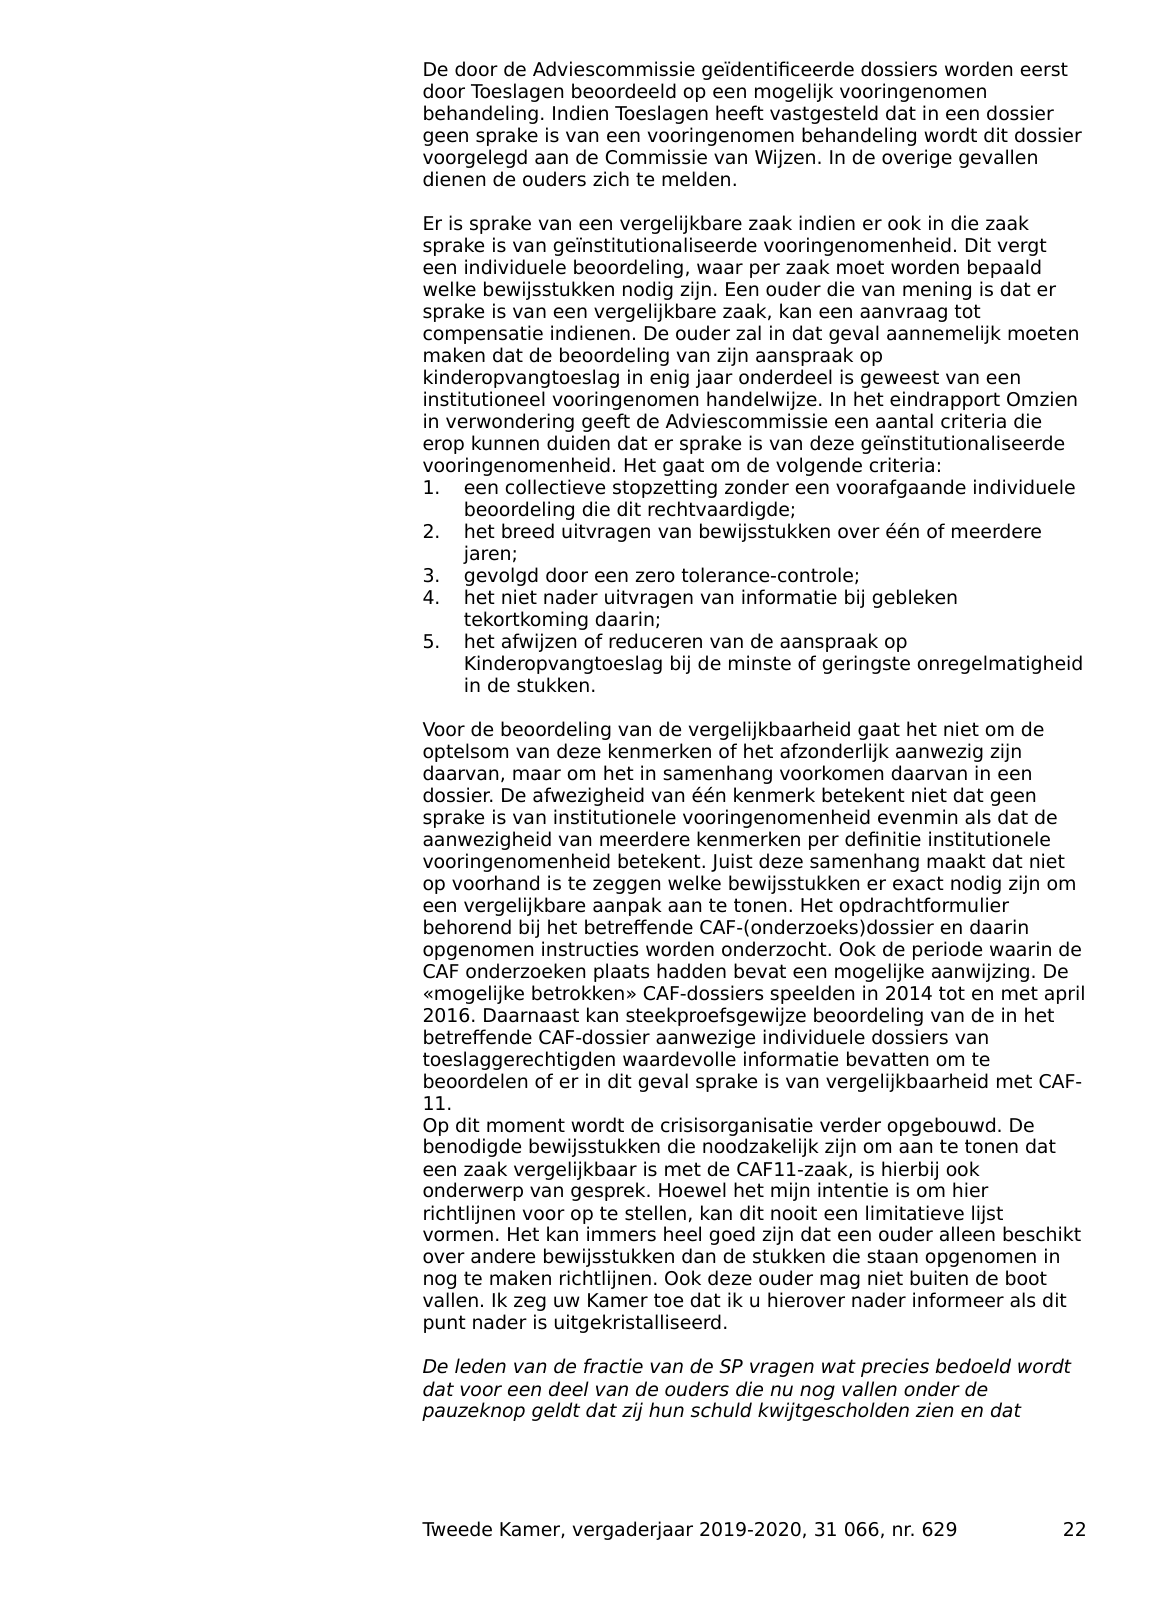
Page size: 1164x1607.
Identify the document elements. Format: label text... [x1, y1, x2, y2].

text Er is sprake van een vergelijkbare zaak indien er ook in die zaak sprake is van geïnstitutionaliseerde vooringenomenheid. Dit vergt een individuele beoordeling, waar per zaak moet worden bepaald welke bewijsstukken nodig zijn. Een ouder die van mening is dat er sprake is van een vergelijkbare zaak, kan een aanvraag tot compensatie indienen. De ouder zal in dat geval aannemelijk moeten maken dat de beoordeling van zijn aanspraak op kinderopvangtoeslag in enig jaar onderdeel is geweest van een institutioneel vooringenomen handelwijze. In het eindrapport Omzien in verwondering geeft de Adviescommissie een aantal criteria die erop kunnen duiden dat er sprake is van deze geïnstitutionaliseerde vooringenomenheid. Het gaat om de volgende criteria: [422, 213, 1087, 477]
text 5. het afwijzen of reduceren van de aanspraak op Kinderopvangtoeslag bij de minste of geringste onregelmatigheid in de stukken. [422, 631, 1087, 697]
text Voor de beoordeling van de vergelijkbaarheid gaat het niet om de optelsom van deze kenmerken of het afzonderlijk aanwezig zijn daarvan, maar om het in samenhang voorkomen daarvan in een dossier. De afwezigheid van één kenmerk betekent niet dat geen sprake is van institutionele vooringenomenheid evenmin als dat de aanwezigheid van meerdere kenmerken per definitie institutionele vooringenomenheid betekent. Juist deze samenhang maakt dat niet op voorhand is te zeggen welke bewijsstukken er exact nodig zijn om een vergelijkbare aanpak aan te tonen. Het opdrachtformulier behorend bij het betreffende CAF-(onderzoeks)dossier en daarin opgenomen instructies worden onderzocht. Ook de periode waarin de CAF onderzoeken plaats hadden bevat een mogelijke aanwijzing. De «mogelijke betrokken» CAF-dossiers speelden in 2014 tot en met april 2016. Daarnaast kan steekproefsgewijze beoordeling van de in het betreffende CAF-dossier aanwezige individuele dossiers van toeslaggerechtigden waardevolle informatie bevatten om te beoordelen of er in dit geval sprake is van vergelijkbaarheid met CAF-11. [422, 719, 1087, 1114]
text De leden van de fractie van de SP vragen wat precies bedoeld wordt dat voor een deel van de ouders die nu nog vallen onder de pauzeknop geldt dat zij hun schuld kwijtgescholden zien en dat [422, 1356, 1087, 1422]
text 3. gevolgd door een zero tolerance-controle; [422, 565, 1087, 587]
text Op dit moment wordt de crisisorganisatie verder opgebouwd. De benodigde bewijsstukken die noodzakelijk zijn om aan te tonen dat een zaak vergelijkbaar is met de CAF11-zaak, is hierbij ook onderwerp van gesprek. Hoewel het mijn intentie is om hier richtlijnen voor op te stellen, kan dit nooit een limitatieve lijst vormen. Het kan immers heel goed zijn dat een ouder alleen beschikt over andere bewijsstukken dan de stukken die staan opgenomen in nog te maken richtlijnen. Ook deze ouder mag niet buiten de boot vallen. Ik zeg uw Kamer toe dat ik u hierover nader informeer als dit punt nader is uitgekristalliseerd. [422, 1114, 1087, 1334]
text 1. een collectieve stopzetting zonder een voorafgaande individuele beoordeling die dit rechtvaardigde; [422, 477, 1087, 521]
text De door de Adviescommissie geïdentificeerde dossiers worden eerst door Toeslagen beoordeeld op een mogelijk vooringenomen behandeling. Indien Toeslagen heeft vastgesteld dat in een dossier geen sprake is van een vooringenomen behandeling wordt dit dossier voorgelegd aan de Commissie van Wijzen. In de overige gevallen dienen de ouders zich te melden. [422, 59, 1087, 191]
text 4. het niet nader uitvragen van informatie bij gebleken tekortkoming daarin; [422, 587, 1087, 631]
text 2. het breed uitvragen van bewijsstukken over één of meerdere jaren; [422, 521, 1087, 565]
